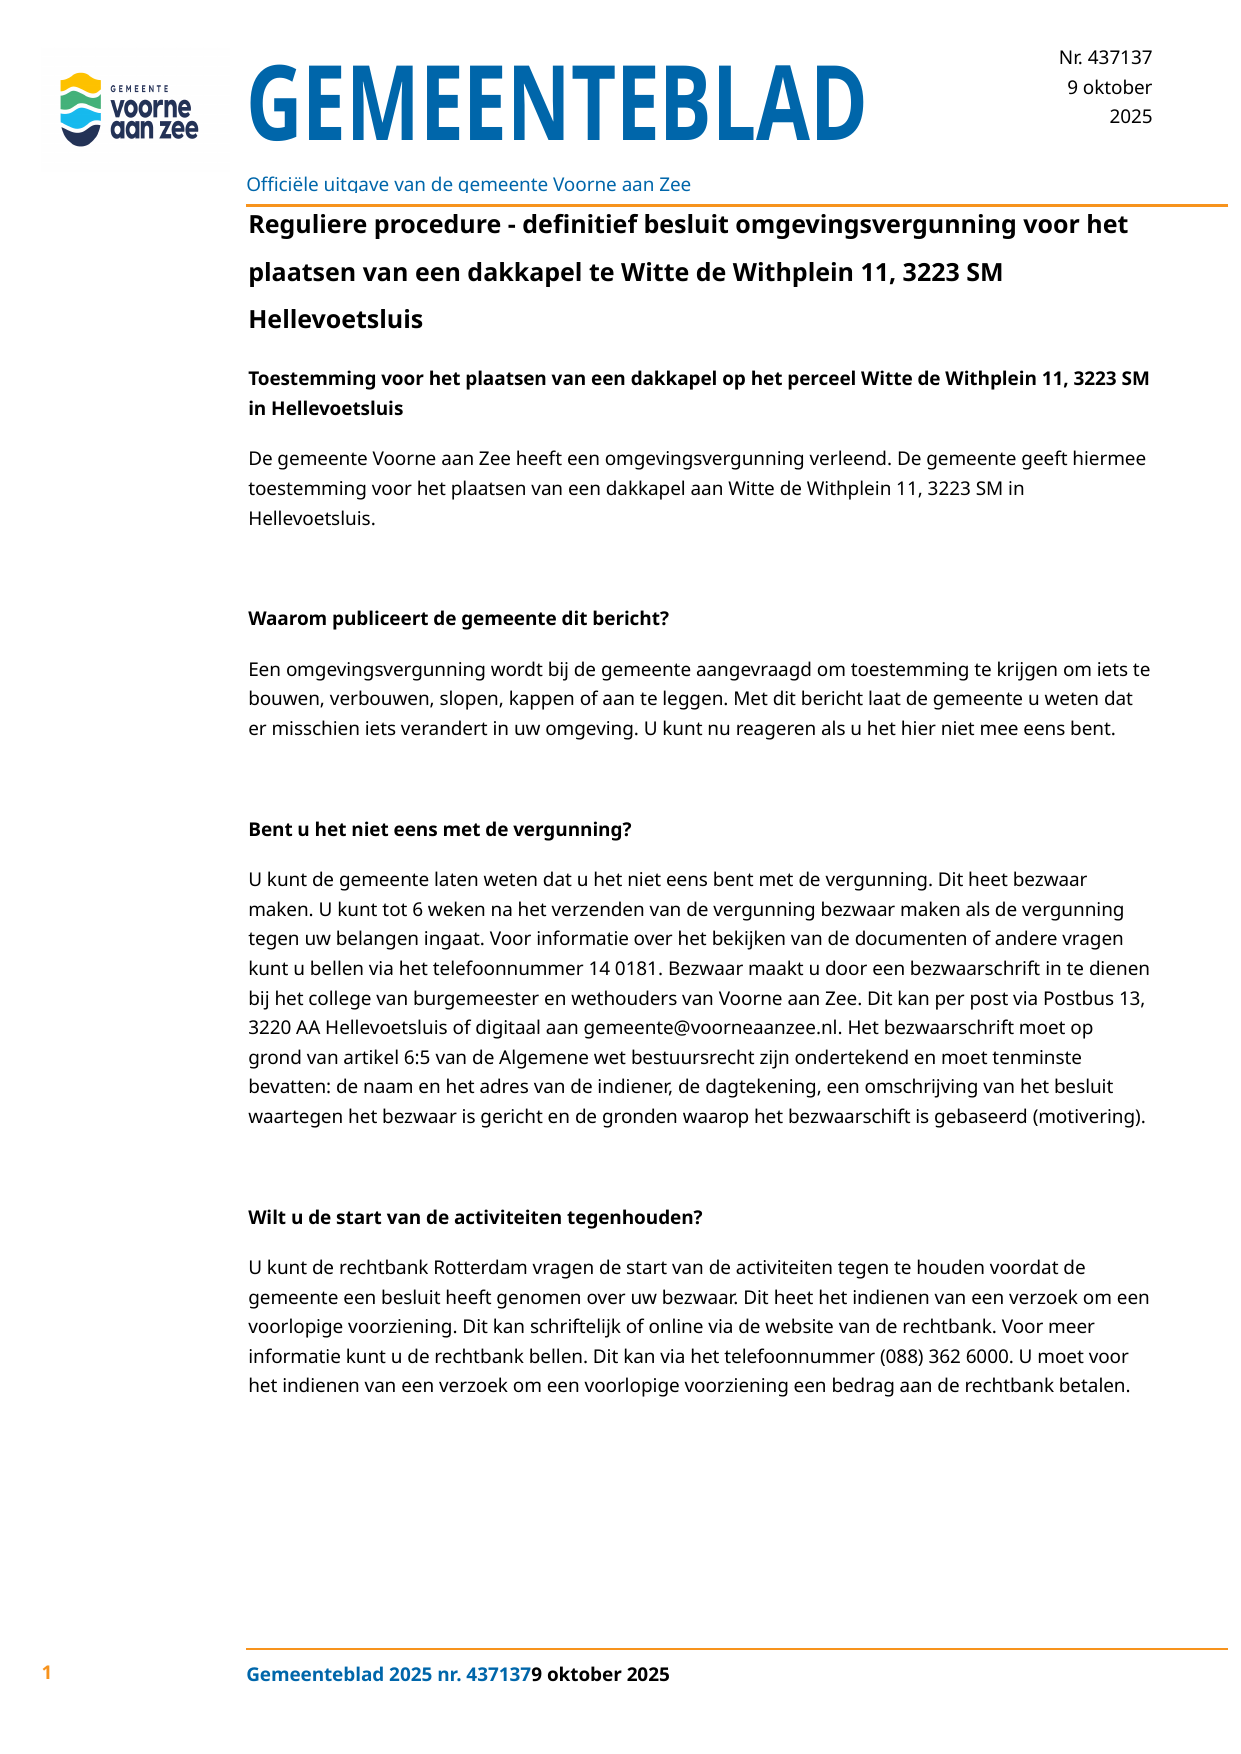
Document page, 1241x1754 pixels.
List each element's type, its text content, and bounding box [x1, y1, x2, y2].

text Een omgevingsvergunning wordt bij de gemeente aangevraagd om toestemming te krijgen om iets te bouwen, verbouwen, slopen, kappen of aan te leggen. Met dit bericht laat de gemeente u weten dat er misschien iets verandert in uw omgeving. U kunt nu reageren als u het hier niet mee eens bent. [248, 656, 1152, 741]
text Toestemming voor het plaatsen van een dakkapel op het perceel Witte de Withplein 11, 3223 SM in Hellevoetsluis [248, 366, 1152, 421]
picture [41, 47, 231, 172]
text Reguliere procedure - definitief besluit omgevingsvergunning voor het plaatsen van een dakkapel te Witte de Withplein 11, 3223 SM Hellevoetsluis [248, 207, 1152, 336]
text Bent u het niet eens met de vergunning? [248, 816, 1152, 842]
text U kunt de rechtbank Rotterdam vragen de start van de activiteiten tegen te houden voordat de gemeente een besluit heeft genomen over uw bezwaar. Dit heet het indienen van een verzoek om een voorlopige voorziening. Dit kan schriftelijk of online via de website van de rechtbank. Voor meer informatie kunt u de rechtbank bellen. Dit kan via het telefoonnummer (088) 362 6000. U moet voor het indienen van een verzoek om een voorlopige voorziening een bedrag aan de rechtbank betalen. [248, 1254, 1152, 1398]
text Wilt u de start van de activiteiten tegenhouden? [248, 1204, 1152, 1229]
text Waarom publiceert de gemeente dit bericht? [248, 606, 1152, 631]
text De gemeente Voorne aan Zee heeft een omgevingsvergunning verleend. De gemeente geeft hiermee toestemming voor het plaatsen van een dakkapel aan Witte de Withplein 11, 3223 SM in Hellevoetsluis. [248, 446, 1152, 530]
text U kunt de gemeente laten weten dat u het niet eens bent met de vergunning. Dit heet bezwaar maken. U kunt tot 6 weken na het verzenden van de vergunning bezwaar maken als de vergunning tegen uw belangen ingaat. Voor informatie over het bekijken van de documenten of andere vragen kunt u bellen via het telefoonnummer 14 0181. Bezwaar maakt u door een bezwaarschrift in te dienen bij het college van burgemeester en wethouders van Voorne aan Zee. Dit kan per post via Postbus 13, 3220 AA Hellevoetsluis of digitaal aan gemeente@voorneaanzee.nl. Het bezwaarschrift moet op grond van artikel 6:5 van de Algemene wet bestuursrecht zijn ondertekend en moet tenminste bevatten: de naam en het adres van de indiener, de dagtekening, een omschrijving van het besluit waartegen het bezwaar is gericht en de gronden waarop het bezwaarschift is gebaseerd (motivering). [248, 866, 1152, 1129]
